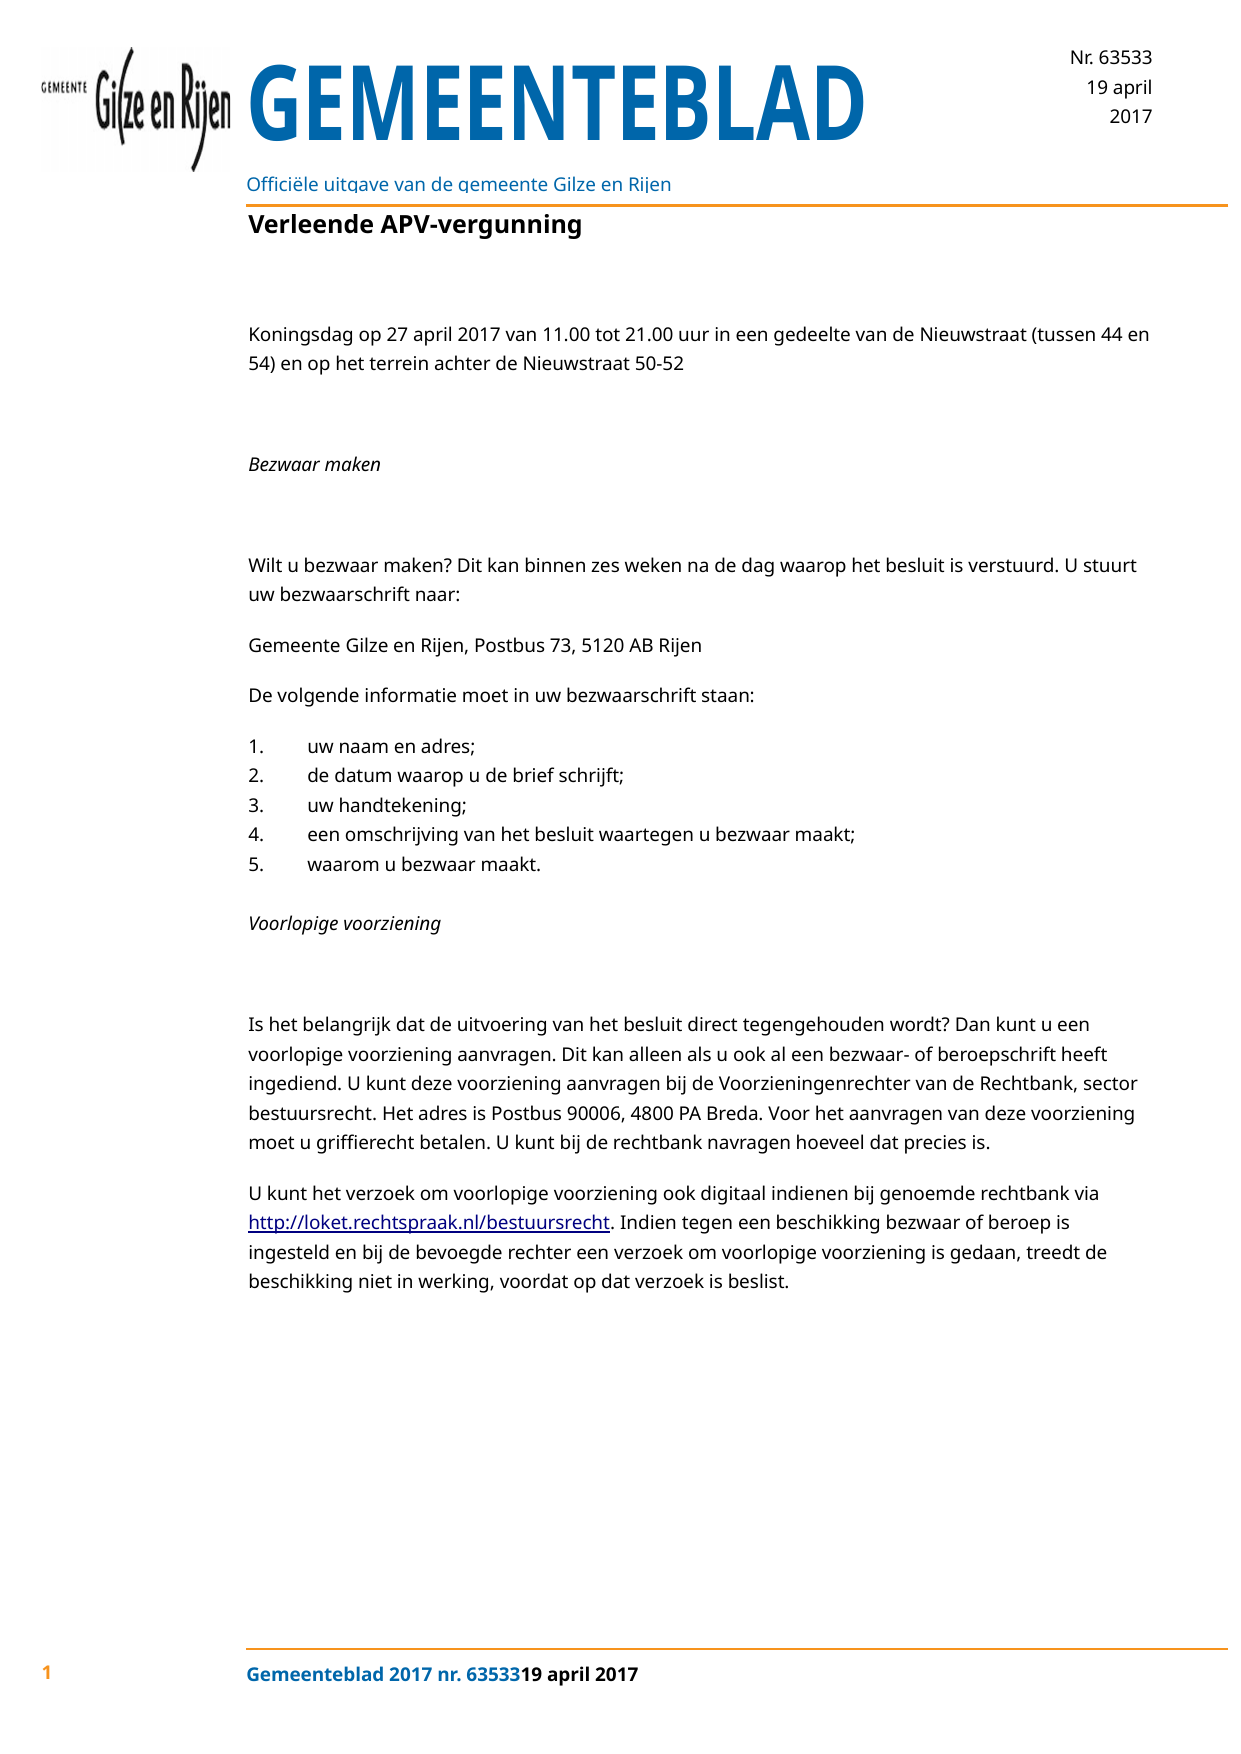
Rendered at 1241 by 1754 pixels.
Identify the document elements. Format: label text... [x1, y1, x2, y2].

text Is het belangrijk dat de uitvoering van het besluit direct tegengehouden wordt? Dan kunt u een voorlopige voorziening aanvragen. Dit kan alleen als u ook al een bezwaar- of beroepschrift heeft ingediend. U kunt deze voorziening aanvragen bij de Voorzieningenrechter van de Rechtbank, sector bestuursrecht. Het adres is Postbus 90006, 4800 PA Breda. Voor het aanvragen van deze voorziening moet u griffierecht betalen. U kunt bij de rechtbank navragen hoeveel dat precies is. [248, 1011, 1152, 1155]
text Wilt u bezwaar maken? Dit kan binnen zes weken na de dag waarop het besluit is verstuurd. U stuurt uw bezwaarschrift naar: [248, 552, 1152, 607]
list uw naam en adres; [248, 733, 1152, 758]
text Koningsdag op 27 april 2017 van 11.00 tot 21.00 uur in een gedeelte van de Nieuwstraat (tussen 44 en 54) en op het terrein achter de Nieuwstraat 50-52 [248, 321, 1152, 376]
text Voorlopige voorziening [248, 910, 1152, 936]
text Verleende APV-vergunning [248, 207, 1152, 241]
text De volgende informatie moet in uw bezwaarschrift staan: [248, 682, 1152, 708]
list een omschrijving van het besluit waartegen u bezwaar maakt; [248, 822, 1152, 847]
list waarom u bezwaar maakt. [248, 851, 1152, 877]
text Bezwaar maken [248, 451, 1152, 477]
list uw handtekening; [248, 792, 1152, 818]
text U kunt het verzoek om voorlopige voorziening ook digitaal indienen bij genoemde rechtbank via http://loket.rechtspraak.nl/bestuursrecht. Indien tegen een beschikking bezwaar of beroep is ingesteld en bij de bevoegde rechter een verzoek om voorlopige voorziening is gedaan, treedt de beschikking niet in werking, voordat op dat verzoek is beslist. [248, 1180, 1152, 1294]
picture [41, 47, 231, 172]
list de datum waarop u de brief schrijft; [248, 762, 1152, 788]
text Gemeente Gilze en Rijen, Postbus 73, 5120 AB Rijen [248, 632, 1152, 658]
